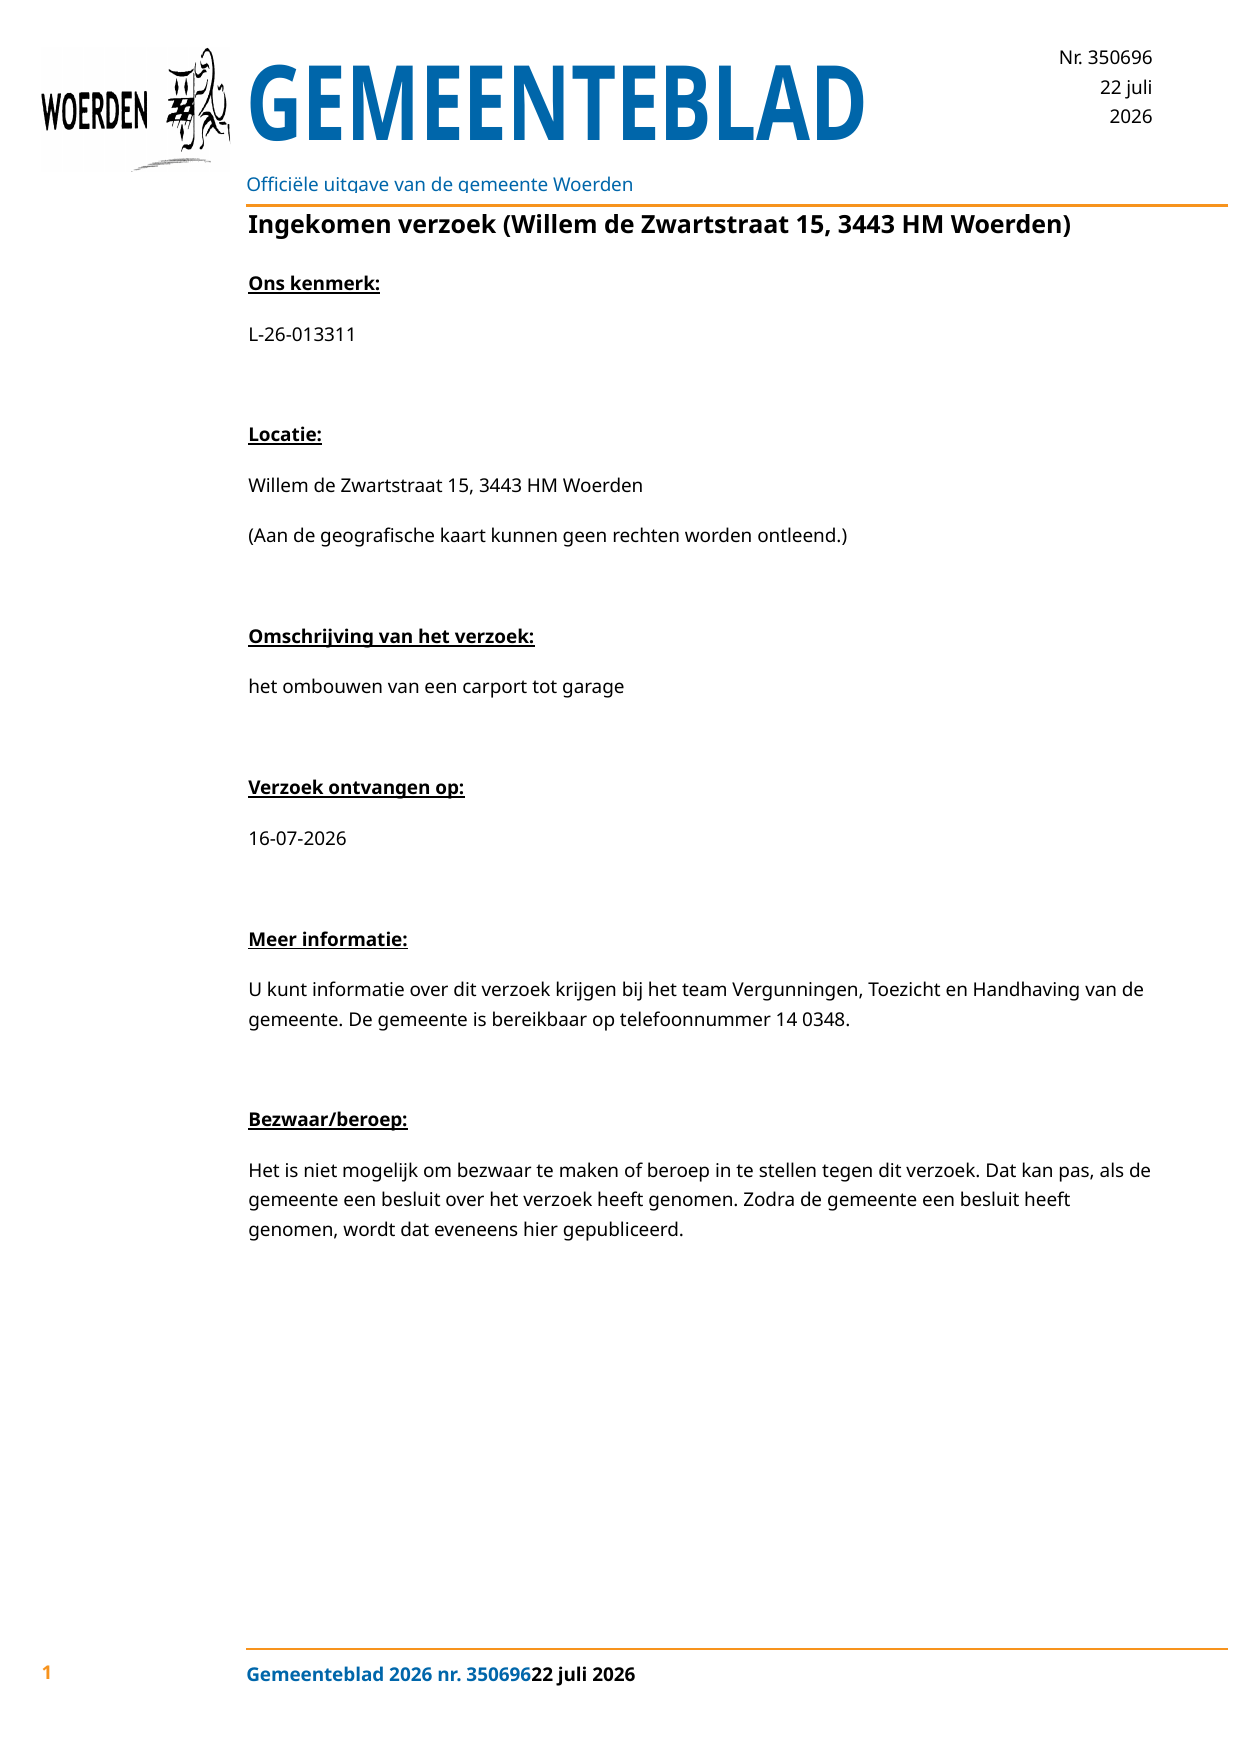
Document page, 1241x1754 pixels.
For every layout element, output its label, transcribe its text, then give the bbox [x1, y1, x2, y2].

text (Aan de geografische kaart kunnen geen rechten worden ontleend.) [248, 522, 1152, 548]
text U kunt informatie over dit verzoek krijgen bij het team Vergunningen, Toezicht en Handhaving van de gemeente. De gemeente is bereikbaar op telefoonnummer 14 0348. [248, 976, 1152, 1031]
text Bezwaar/beroep: [248, 1107, 1152, 1132]
text Omschrijving van het verzoek: [248, 623, 1152, 649]
text Locatie: [248, 422, 1152, 447]
text Ons kenmerk: [248, 270, 1152, 296]
text Ingekomen verzoek (Willem de Zwartstraat 15, 3443 HM Woerden) [248, 207, 1152, 241]
text Willem de Zwartstraat 15, 3443 HM Woerden [248, 472, 1152, 498]
text L-26-013311 [248, 321, 1152, 346]
text Verzoek ontvangen op: [248, 774, 1152, 800]
text Het is niet mogelijk om bezwaar te maken of beroep in te stellen tegen dit verzoek. Dat kan pas, als de gemeente een besluit over het verzoek heeft genomen. Zodra de gemeente een besluit heeft genomen, wordt dat eveneens hier gepubliceerd. [248, 1157, 1152, 1242]
text 16-07-2026 [248, 825, 1152, 851]
text Meer informatie: [248, 926, 1152, 951]
picture [41, 47, 231, 172]
text het ombouwen van een carport tot garage [248, 674, 1152, 699]
